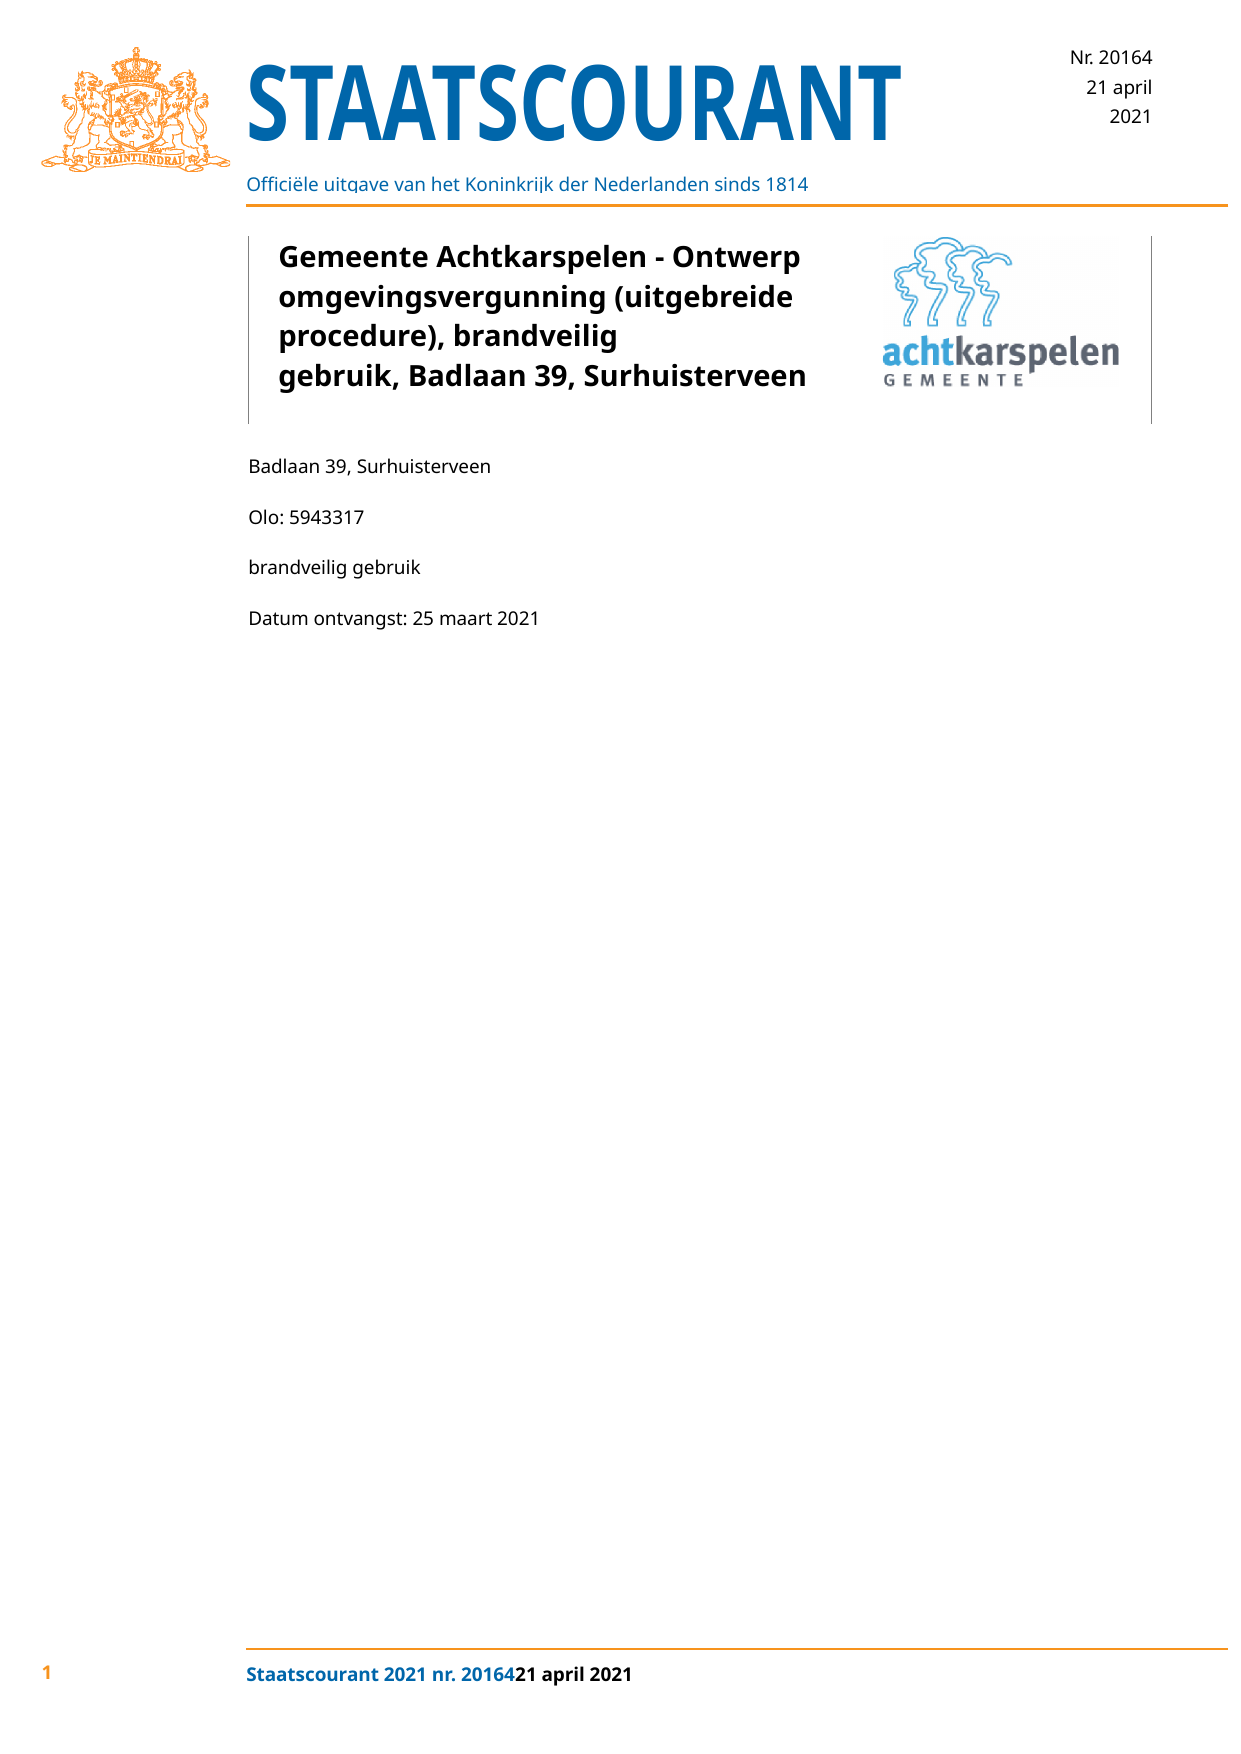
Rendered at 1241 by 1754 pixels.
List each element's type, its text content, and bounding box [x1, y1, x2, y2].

text Datum ontvangst: 25 maart 2021 [248, 605, 1152, 631]
text Badlaan 39, Surhuisterveen [248, 454, 1152, 479]
table_header [850, 236, 1151, 424]
text Olo: 5943317 [248, 504, 1152, 530]
text brandveilig gebruik [248, 554, 1152, 580]
picture [882, 236, 1119, 387]
table_header Gemeente Achtkarspelen - Ontwerp omgevingsvergunning (uitgebreide procedure), brandveilig gebruik, Badlaan 39, Surhuisterveen [249, 236, 850, 424]
picture [41, 47, 231, 172]
